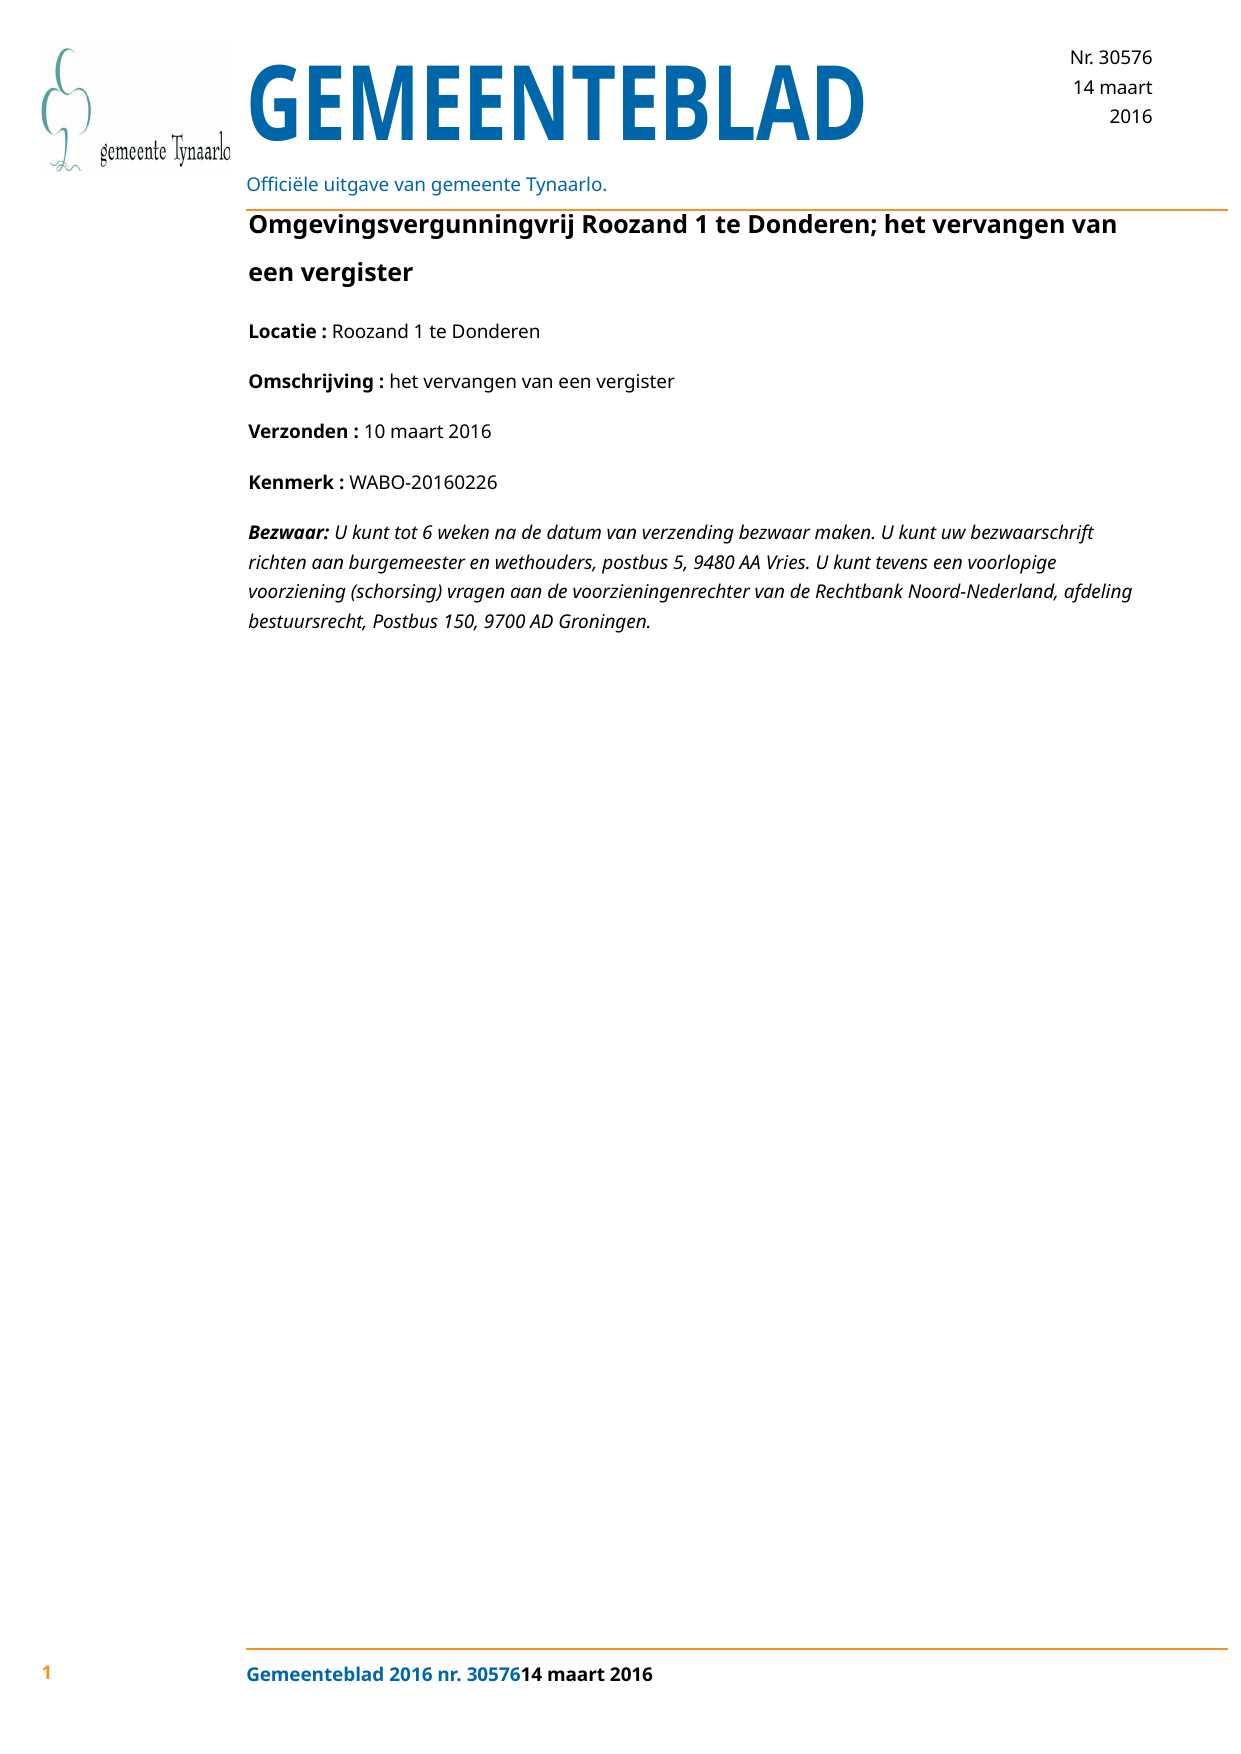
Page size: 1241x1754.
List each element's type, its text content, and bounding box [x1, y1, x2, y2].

text Bezwaar: U kunt tot 6 weken na de datum van verzending bezwaar maken. U kunt uw bezwaarschrift richten aan burgemeester en wethouders, postbus 5, 9480 AA Vries. U kunt tevens een voorlopige voorziening (schorsing) vragen aan de voorzieningenrechter van de Rechtbank Noord-Nederland, afdeling bestuursrecht, Postbus 150, 9700 AD Groningen. [248, 519, 1152, 634]
text Kenmerk : WABO-20160226 [248, 469, 1152, 495]
picture [41, 47, 231, 172]
text Omgevingsvergunningvrij Roozand 1 te Donderen; het vervangen van een vergister [248, 211, 1152, 288]
text Verzonden : 10 maart 2016 [248, 419, 1152, 444]
text Locatie : Roozand 1 te Donderen [248, 318, 1152, 344]
text Omschrijving : het vervangen van een vergister [248, 368, 1152, 394]
